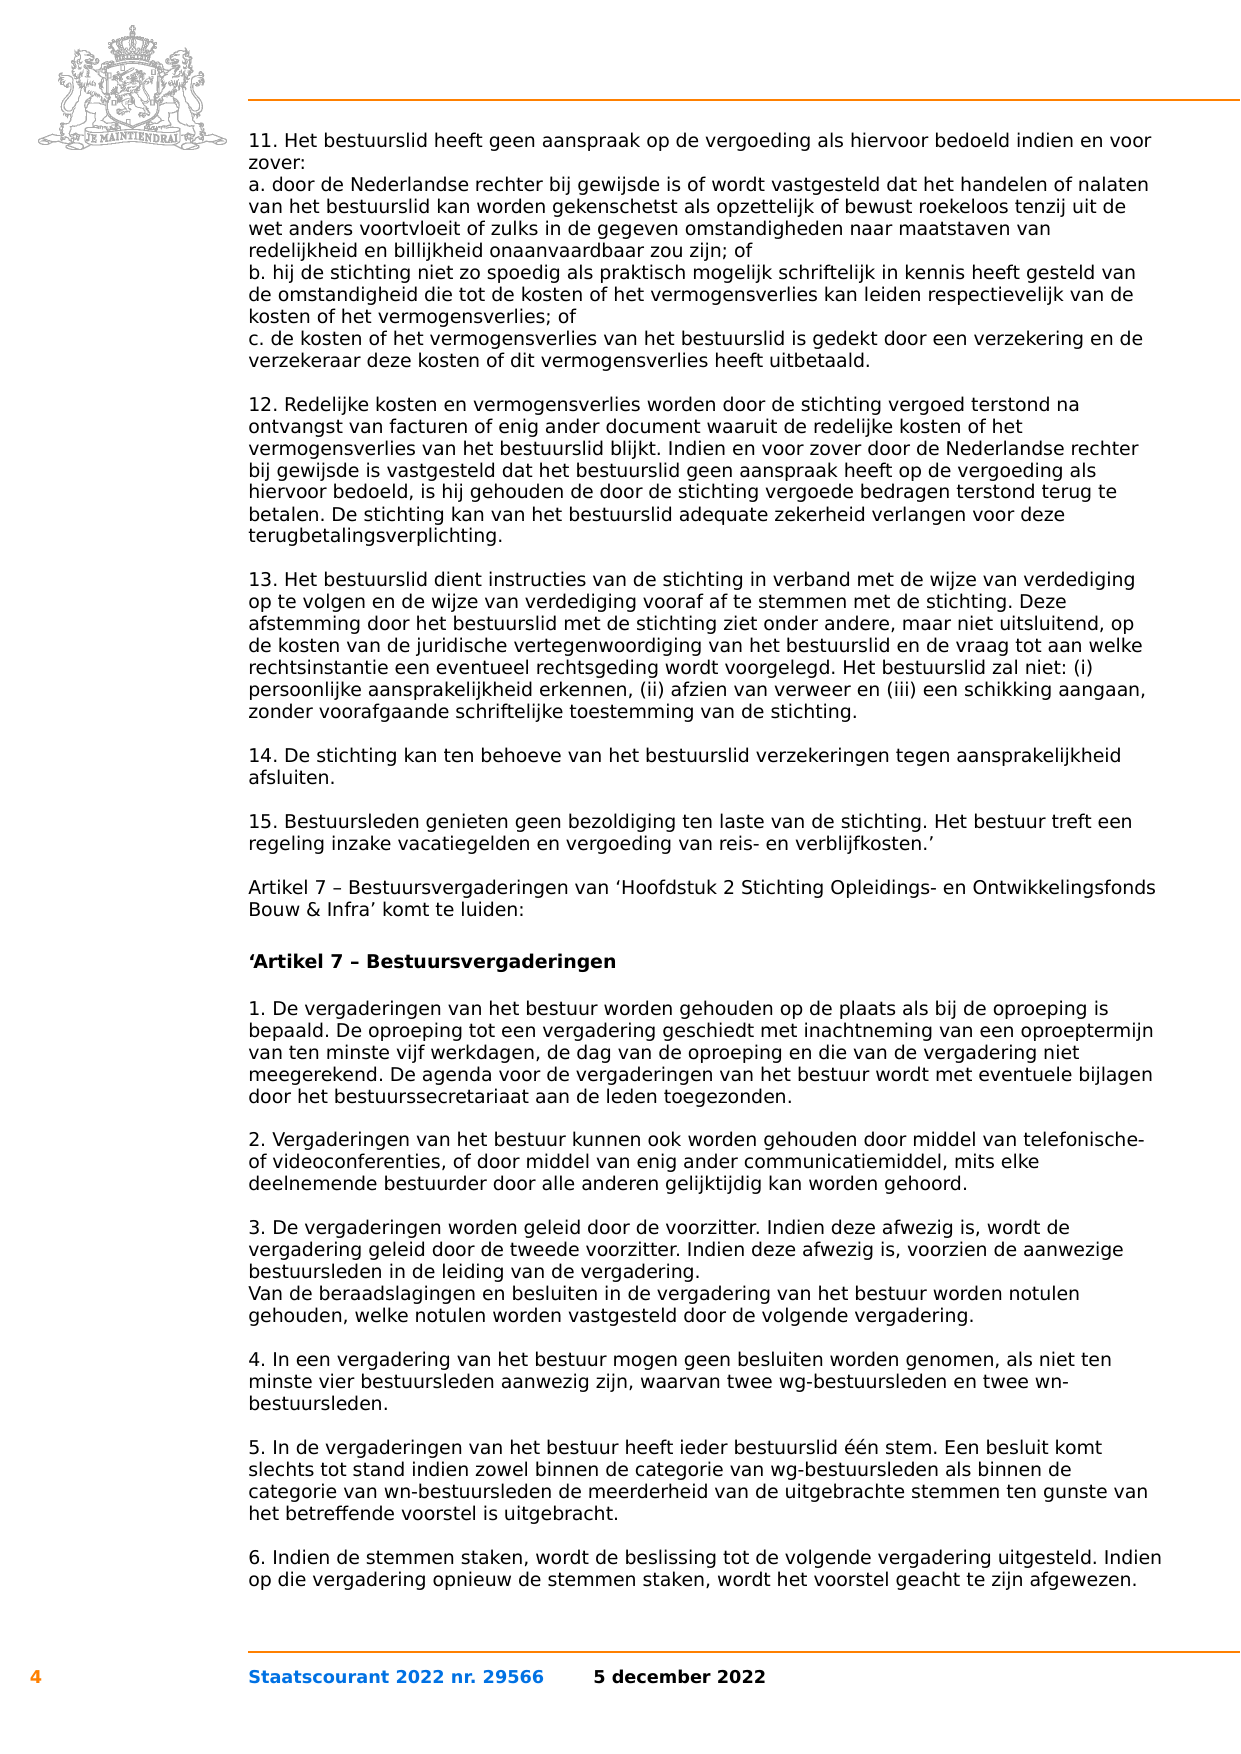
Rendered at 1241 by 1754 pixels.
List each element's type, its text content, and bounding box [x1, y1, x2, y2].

text 2. Vergaderingen van het bestuur kunnen ook worden gehouden door middel van telefonische- of videoconferenties, of door middel van enig ander communicatiemiddel, mits elke deelnemende bestuurder door alle anderen gelijktijdig kan worden gehoord. [248, 1129, 1163, 1195]
text 3. De vergaderingen worden geleid door de voorzitter. Indien deze afwezig is, wordt de vergadering geleid door de tweede voorzitter. Indien deze afwezig is, voorzien de aanwezige bestuursleden in de leiding van de vergadering. [248, 1217, 1163, 1283]
text 1. De vergaderingen van het bestuur worden gehouden op de plaats als bij de oproeping is bepaald. De oproeping tot een vergadering geschiedt met inachtneming van een oproeptermijn van ten minste vijf werkdagen, de dag van de oproeping en die van de vergadering niet meegerekend. De agenda voor de vergaderingen van het bestuur wordt met eventuele bijlagen door het bestuurssecretariaat aan de leden toegezonden. [248, 998, 1163, 1107]
text 4. In een vergadering van het bestuur mogen geen besluiten worden genomen, als niet ten minste vier bestuursleden aanwezig zijn, waarvan twee wg-bestuursleden en twee wn-bestuursleden. [248, 1349, 1163, 1415]
text a. door de Nederlandse rechter bij gewijsde is of wordt vastgesteld dat het handelen of nalaten van het bestuurslid kan worden gekenschetst als opzettelijk of bewust roekeloos tenzij uit de wet anders voortvloeit of zulks in de gegeven omstandigheden naar maatstaven van redelijkheid en billijkheid onaanvaardbaar zou zijn; of [248, 174, 1163, 262]
text 6. Indien de stemmen staken, wordt de beslissing tot de volgende vergadering uitgesteld. Indien op die vergadering opnieuw de stemmen staken, wordt het voorstel geacht te zijn afgewezen. [248, 1547, 1163, 1591]
text c. de kosten of het vermogensverlies van het bestuurslid is gedekt door een verzekering en de verzekeraar deze kosten of dit vermogensverlies heeft uitbetaald. [248, 328, 1163, 372]
subtitle ‘Artikel 7 – Bestuursvergaderingen [248, 951, 1163, 973]
text 14. De stichting kan ten behoeve van het bestuurslid verzekeringen tegen aansprakelijkheid afsluiten. [248, 745, 1163, 789]
text Artikel 7 – Bestuursvergaderingen van ‘Hoofdstuk 2 Stichting Opleidings- en Ontwikkelingsfonds Bouw & Infra’ komt te luiden: [248, 877, 1163, 921]
text Van de beraadslagingen en besluiten in de vergadering van het bestuur worden notulen gehouden, welke notulen worden vastgesteld door de volgende vergadering. [248, 1283, 1163, 1327]
text 12. Redelijke kosten en vermogensverlies worden door de stichting vergoed terstond na ontvangst van facturen of enig ander document waaruit de redelijke kosten of het vermogensverlies van het bestuurslid blijkt. Indien en voor zover door de Nederlandse rechter bij gewijsde is vastgesteld dat het bestuurslid geen aanspraak heeft op de vergoeding als hiervoor bedoeld, is hij gehouden de door de stichting vergoede bedragen terstond terug te betalen. De stichting kan van het bestuurslid adequate zekerheid verlangen voor deze terugbetalingsverplichting. [248, 393, 1163, 547]
text 11. Het bestuurslid heeft geen aanspraak op de vergoeding als hiervoor bedoeld indien en voor zover: [248, 130, 1163, 174]
text 5. In de vergaderingen van het bestuur heeft ieder bestuurslid één stem. Een besluit komt slechts tot stand indien zowel binnen de categorie van wg-bestuursleden als binnen de categorie van wn-bestuursleden de meerderheid van de uitgebrachte stemmen ten gunste van het betreffende voorstel is uitgebracht. [248, 1437, 1163, 1525]
text b. hij de stichting niet zo spoedig als praktisch mogelijk schriftelijk in kennis heeft gesteld van de omstandigheid die tot de kosten of het vermogensverlies kan leiden respectievelijk van de kosten of het vermogensverlies; of [248, 262, 1163, 328]
picture [38, 25, 227, 150]
text 15. Bestuursleden genieten geen bezoldiging ten laste van de stichting. Het bestuur treft een regeling inzake vacatiegelden en vergoeding van reis- en verblijfkosten.’ [248, 811, 1163, 855]
text 13. Het bestuurslid dient instructies van de stichting in verband met de wijze van verdediging op te volgen en de wijze van verdediging vooraf af te stemmen met de stichting. Deze afstemming door het bestuurslid met de stichting ziet onder andere, maar niet uitsluitend, op de kosten van de juridische vertegenwoordiging van het bestuurslid en de vraag tot aan welke rechtsinstantie een eventueel rechtsgeding wordt voorgelegd. Het bestuurslid zal niet: (i) persoonlijke aansprakelijkheid erkennen, (ii) afzien van verweer en (iii) een schikking aangaan, zonder voorafgaande schriftelijke toestemming van de stichting. [248, 569, 1163, 723]
